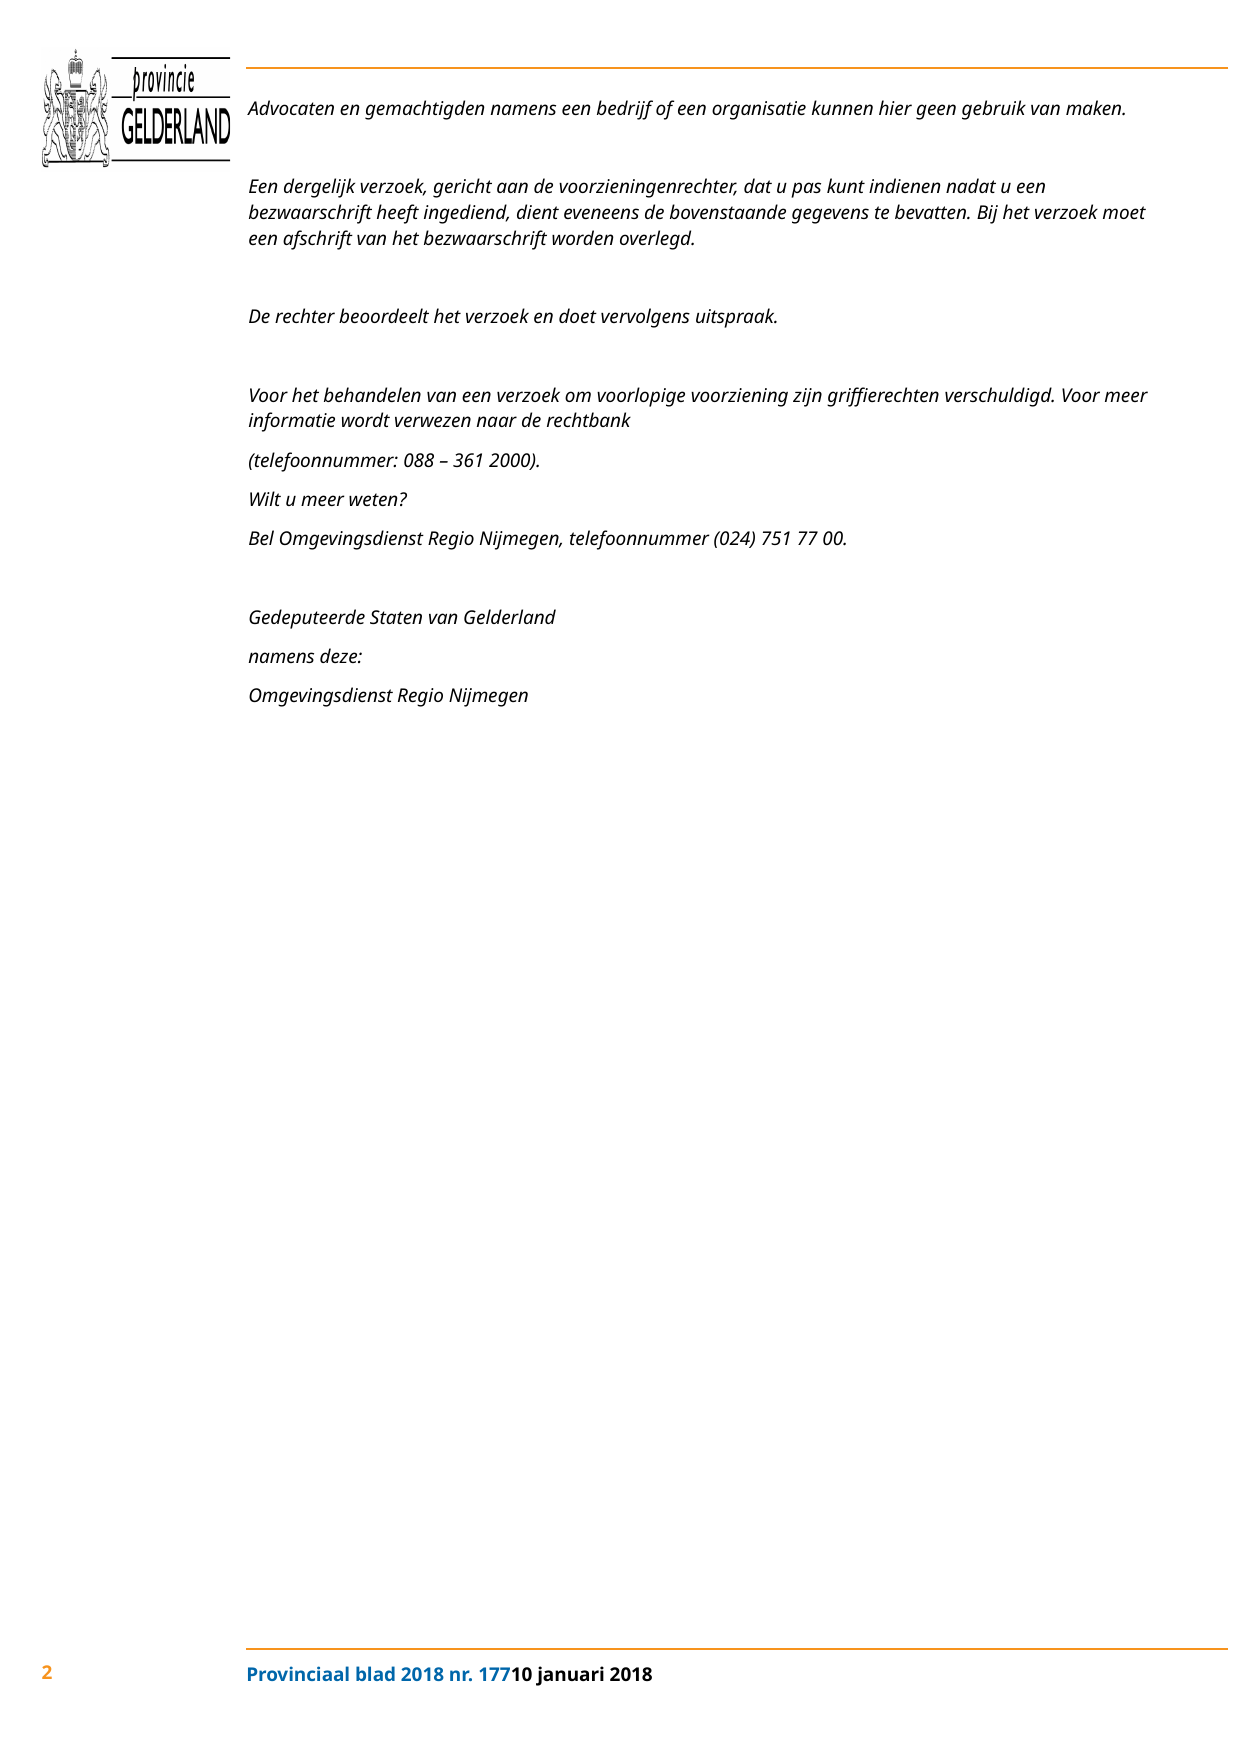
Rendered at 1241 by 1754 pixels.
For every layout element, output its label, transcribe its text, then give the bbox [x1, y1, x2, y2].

text Voor het behandelen van een verzoek om voorlopige voorziening zijn griffierechten verschuldigd. Voor meer informatie wordt verwezen naar de rechtbank [248, 382, 1152, 433]
text Omgevingsdienst Regio Nijmegen [248, 682, 1152, 708]
text Gedeputeerde Staten van Gelderland [248, 604, 1152, 630]
text Advocaten en gemachtigden namens een bedrijf of een organisatie kunnen hier geen gebruik van maken. [248, 95, 1152, 121]
text Wilt u meer weten? [248, 486, 1152, 512]
text Een dergelijk verzoek, gericht aan de voorzieningenrechter, dat u pas kunt indienen nadat u een bezwaarschrift heeft ingediend, dient eveneens de bovenstaande gegevens te bevatten. Bij het verzoek moet een afschrift van het bezwaarschrift worden overlegd. [248, 173, 1152, 251]
text De rechter beoordeelt het verzoek en doet vervolgens uitspraak. [248, 303, 1152, 329]
text Bel Omgevingsdienst Regio Nijmegen, telefoonnummer (024) 751 77 00. [248, 525, 1152, 551]
text (telefoonnummer: 088 – 361 2000). [248, 447, 1152, 473]
picture [41, 47, 231, 172]
text namens deze: [248, 643, 1152, 669]
